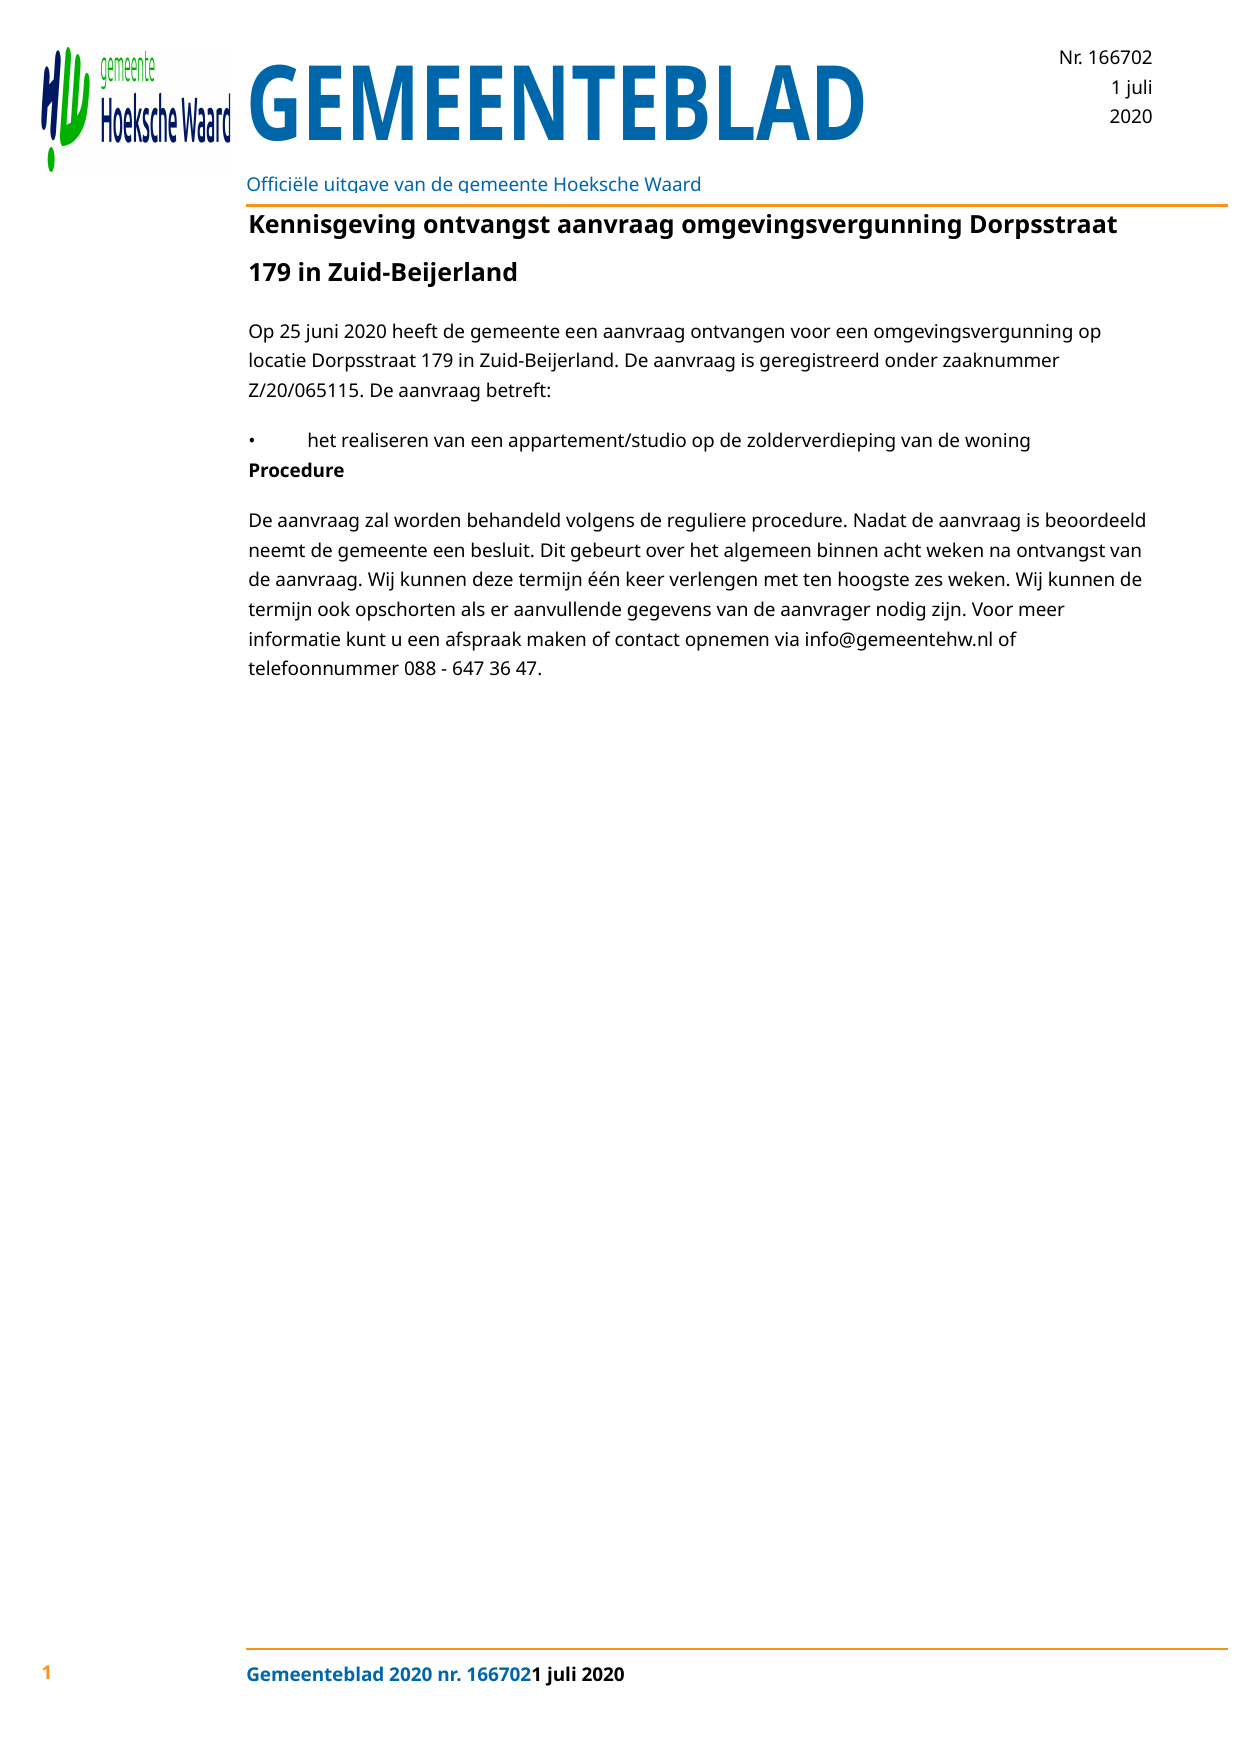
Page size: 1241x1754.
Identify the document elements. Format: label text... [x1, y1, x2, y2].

list het realiseren van een appartement/studio op de zolderverdieping van de woning [248, 427, 1152, 453]
text Kennisgeving ontvangst aanvraag omgevingsvergunning Dorpsstraat 179 in Zuid-Beijerland [248, 207, 1152, 288]
text Op 25 juni 2020 heeft de gemeente een aanvraag ontvangen voor een omgevingsvergunning op locatie Dorpsstraat 179 in Zuid-Beijerland. De aanvraag is geregistreerd onder zaaknummer Z/20/065115. De aanvraag betreft: [248, 318, 1152, 403]
text Procedure [248, 457, 1152, 483]
picture [41, 47, 231, 172]
text De aanvraag zal worden behandeld volgens de reguliere procedure. Nadat de aanvraag is beoordeeld neemt de gemeente een besluit. Dit gebeurt over het algemeen binnen acht weken na ontvangst van de aanvraag. Wij kunnen deze termijn één keer verlengen met ten hoogste zes weken. Wij kunnen de termijn ook opschorten als er aanvullende gegevens van de aanvrager nodig zijn. Voor meer informatie kunt u een afspraak maken of contact opnemen via info@gemeentehw.nl of telefoonnummer 088 - 647 36 47. [248, 507, 1152, 681]
